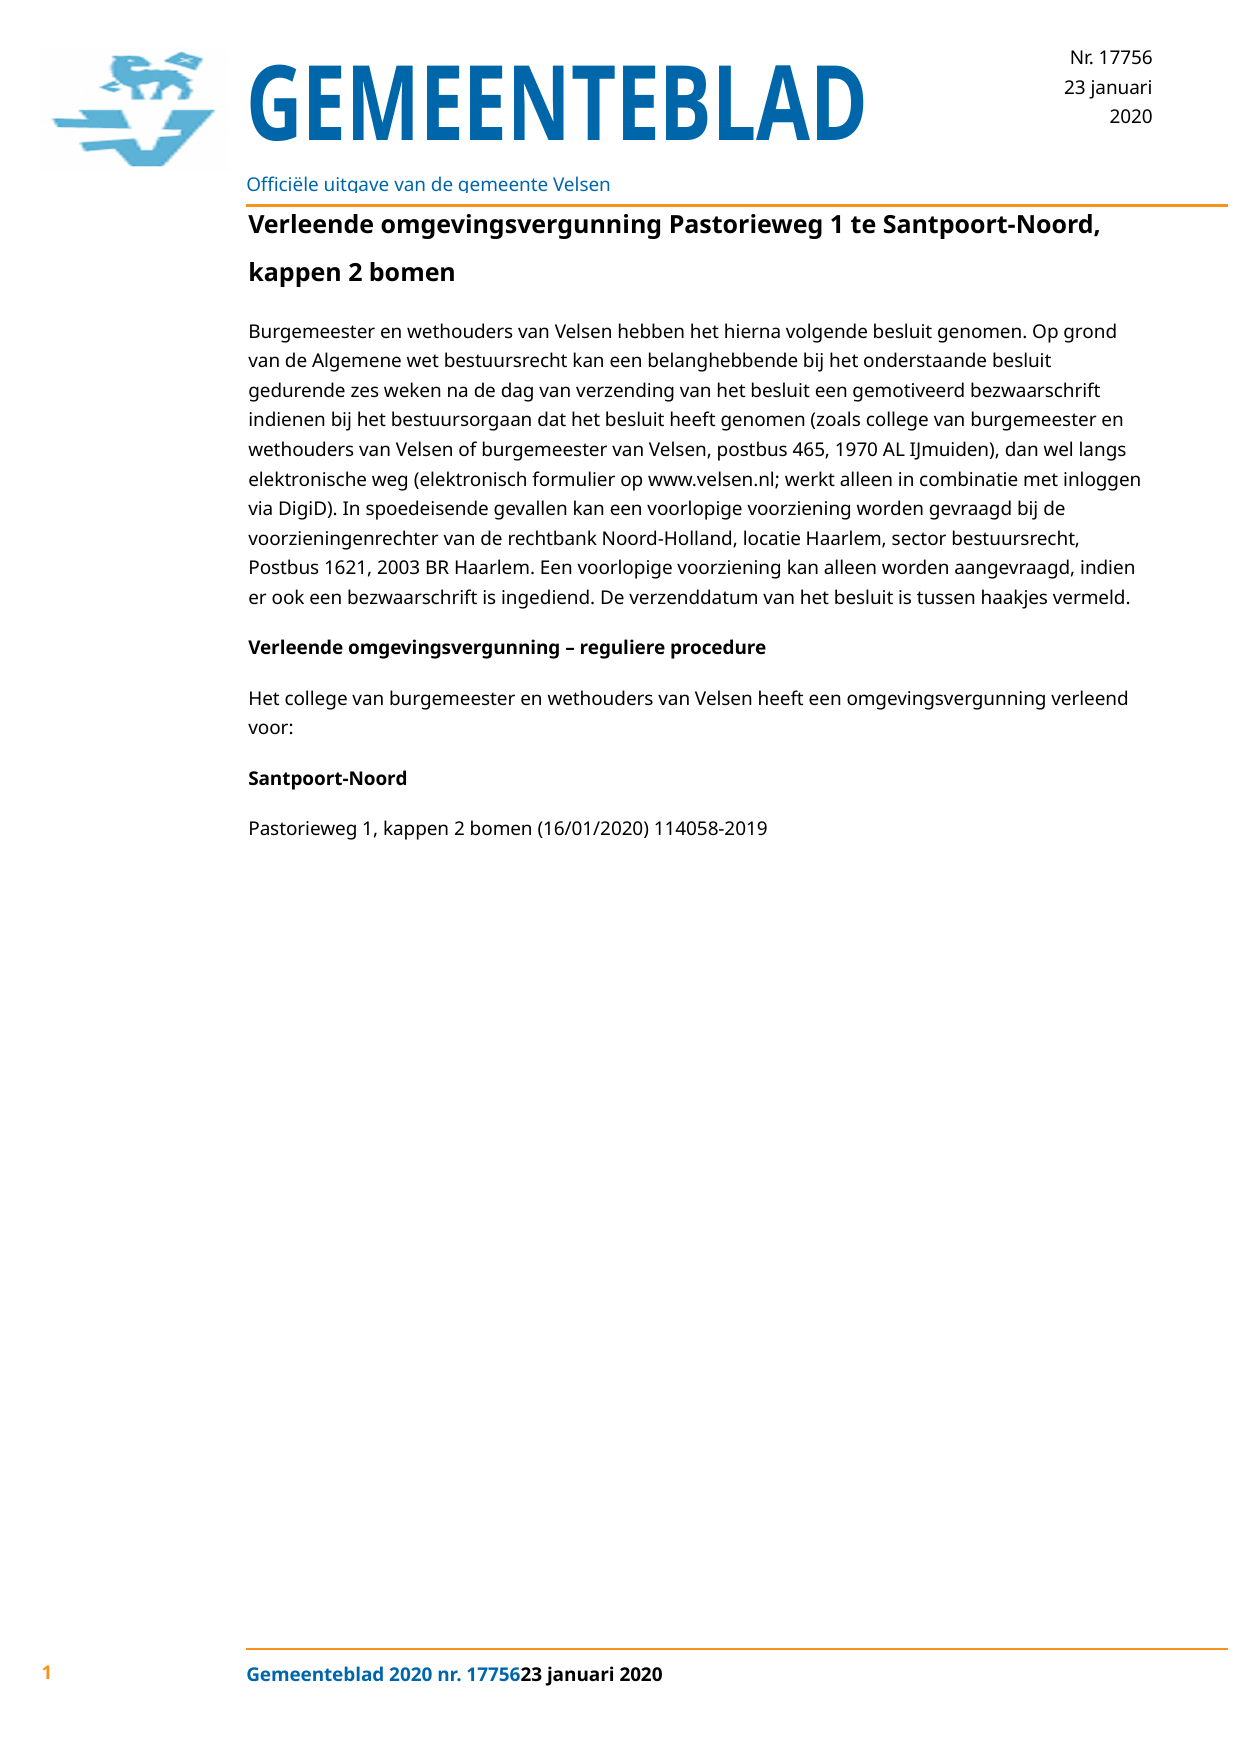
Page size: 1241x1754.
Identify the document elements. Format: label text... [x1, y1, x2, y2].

picture [41, 47, 231, 172]
text Santpoort-Noord [248, 765, 1152, 791]
text Verleende omgevingsvergunning Pastorieweg 1 te Santpoort-Noord, kappen 2 bomen [248, 207, 1152, 288]
text Het college van burgemeester en wethouders van Velsen heeft een omgevingsvergunning verleend voor: [248, 685, 1152, 740]
text Burgemeester en wethouders van Velsen hebben het hierna volgende besluit genomen. Op grond van de Algemene wet bestuursrecht kan een belanghebbende bij het onderstaande besluit gedurende zes weken na de dag van verzending van het besluit een gemotiveerd bezwaarschrift indienen bij het bestuursorgaan dat het besluit heeft genomen (zoals college van burgemeester en wethouders van Velsen of burgemeester van Velsen, postbus 465, 1970 AL IJmuiden), dan wel langs elektronische weg (elektronisch formulier op www.velsen.nl; werkt alleen in combinatie met inloggen via DigiD). In spoedeisende gevallen kan een voorlopige voorziening worden gevraagd bij de voorzieningenrechter van de rechtbank Noord-Holland, locatie Haarlem, sector bestuursrecht, Postbus 1621, 2003 BR Haarlem. Een voorlopige voorziening kan alleen worden aangevraagd, indien er ook een bezwaarschrift is ingediend. De verzenddatum van het besluit is tussen haakjes vermeld. [248, 318, 1152, 610]
text Pastorieweg 1, kappen 2 bomen (16/01/2020) 114058-2019 [248, 815, 1152, 841]
text Verleende omgevingsvergunning – reguliere procedure [248, 634, 1152, 660]
